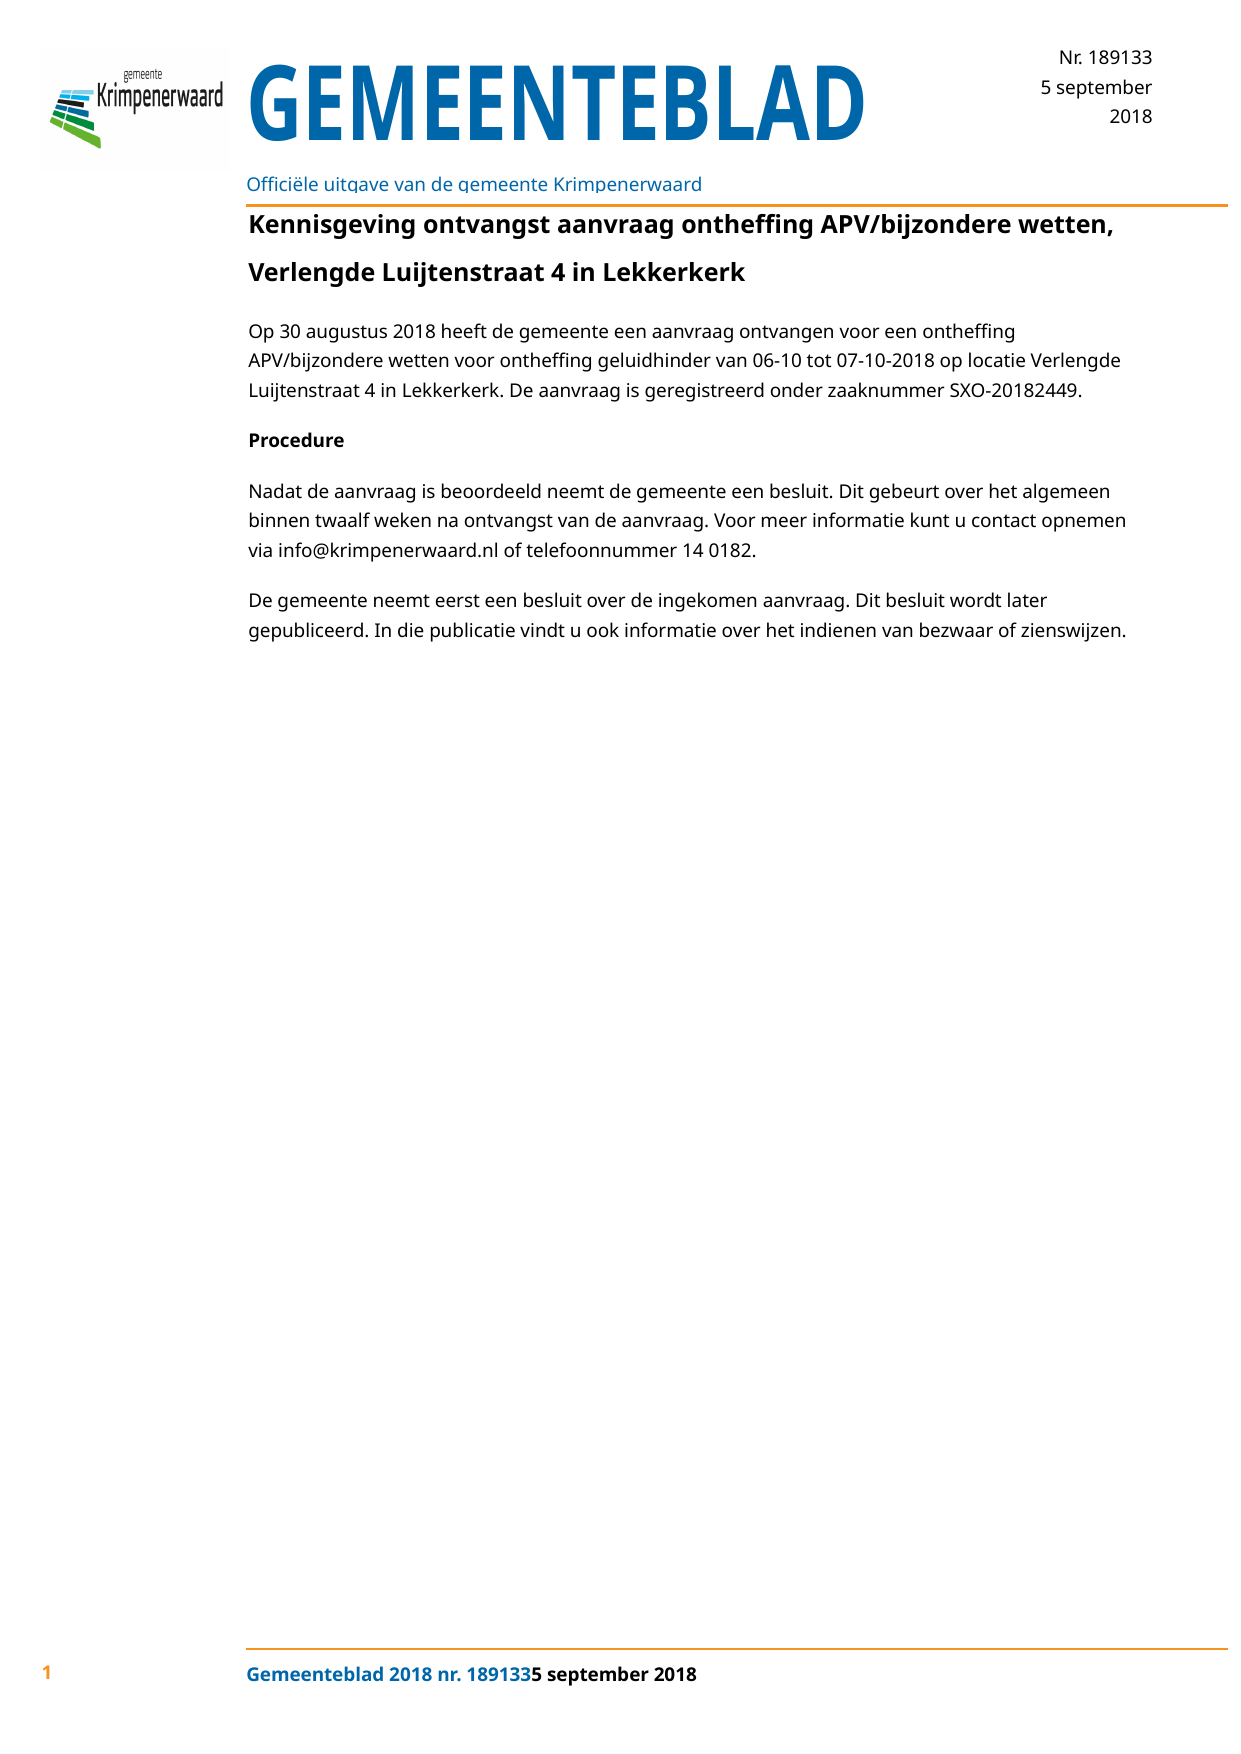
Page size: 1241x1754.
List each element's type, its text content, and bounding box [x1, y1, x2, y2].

picture [41, 47, 231, 172]
text De gemeente neemt eerst een besluit over de ingekomen aanvraag. Dit besluit wordt later gepubliceerd. In die publicatie vindt u ook informatie over het indienen van bezwaar of zienswijzen. [248, 587, 1152, 643]
text Procedure [248, 427, 1152, 453]
text Op 30 augustus 2018 heeft de gemeente een aanvraag ontvangen voor een ontheffing APV/bijzondere wetten voor ontheffing geluidhinder van 06-10 tot 07-10-2018 op locatie Verlengde Luijtenstraat 4 in Lekkerkerk. De aanvraag is geregistreerd onder zaaknummer SXO-20182449. [248, 318, 1152, 403]
text Nadat de aanvraag is beoordeeld neemt de gemeente een besluit. Dit gebeurt over het algemeen binnen twaalf weken na ontvangst van de aanvraag. Voor meer informatie kunt u contact opnemen via info@krimpenerwaard.nl of telefoonnummer 14 0182. [248, 478, 1152, 563]
text Kennisgeving ontvangst aanvraag ontheffing APV/bijzondere wetten, Verlengde Luijtenstraat 4 in Lekkerkerk [248, 207, 1152, 288]
